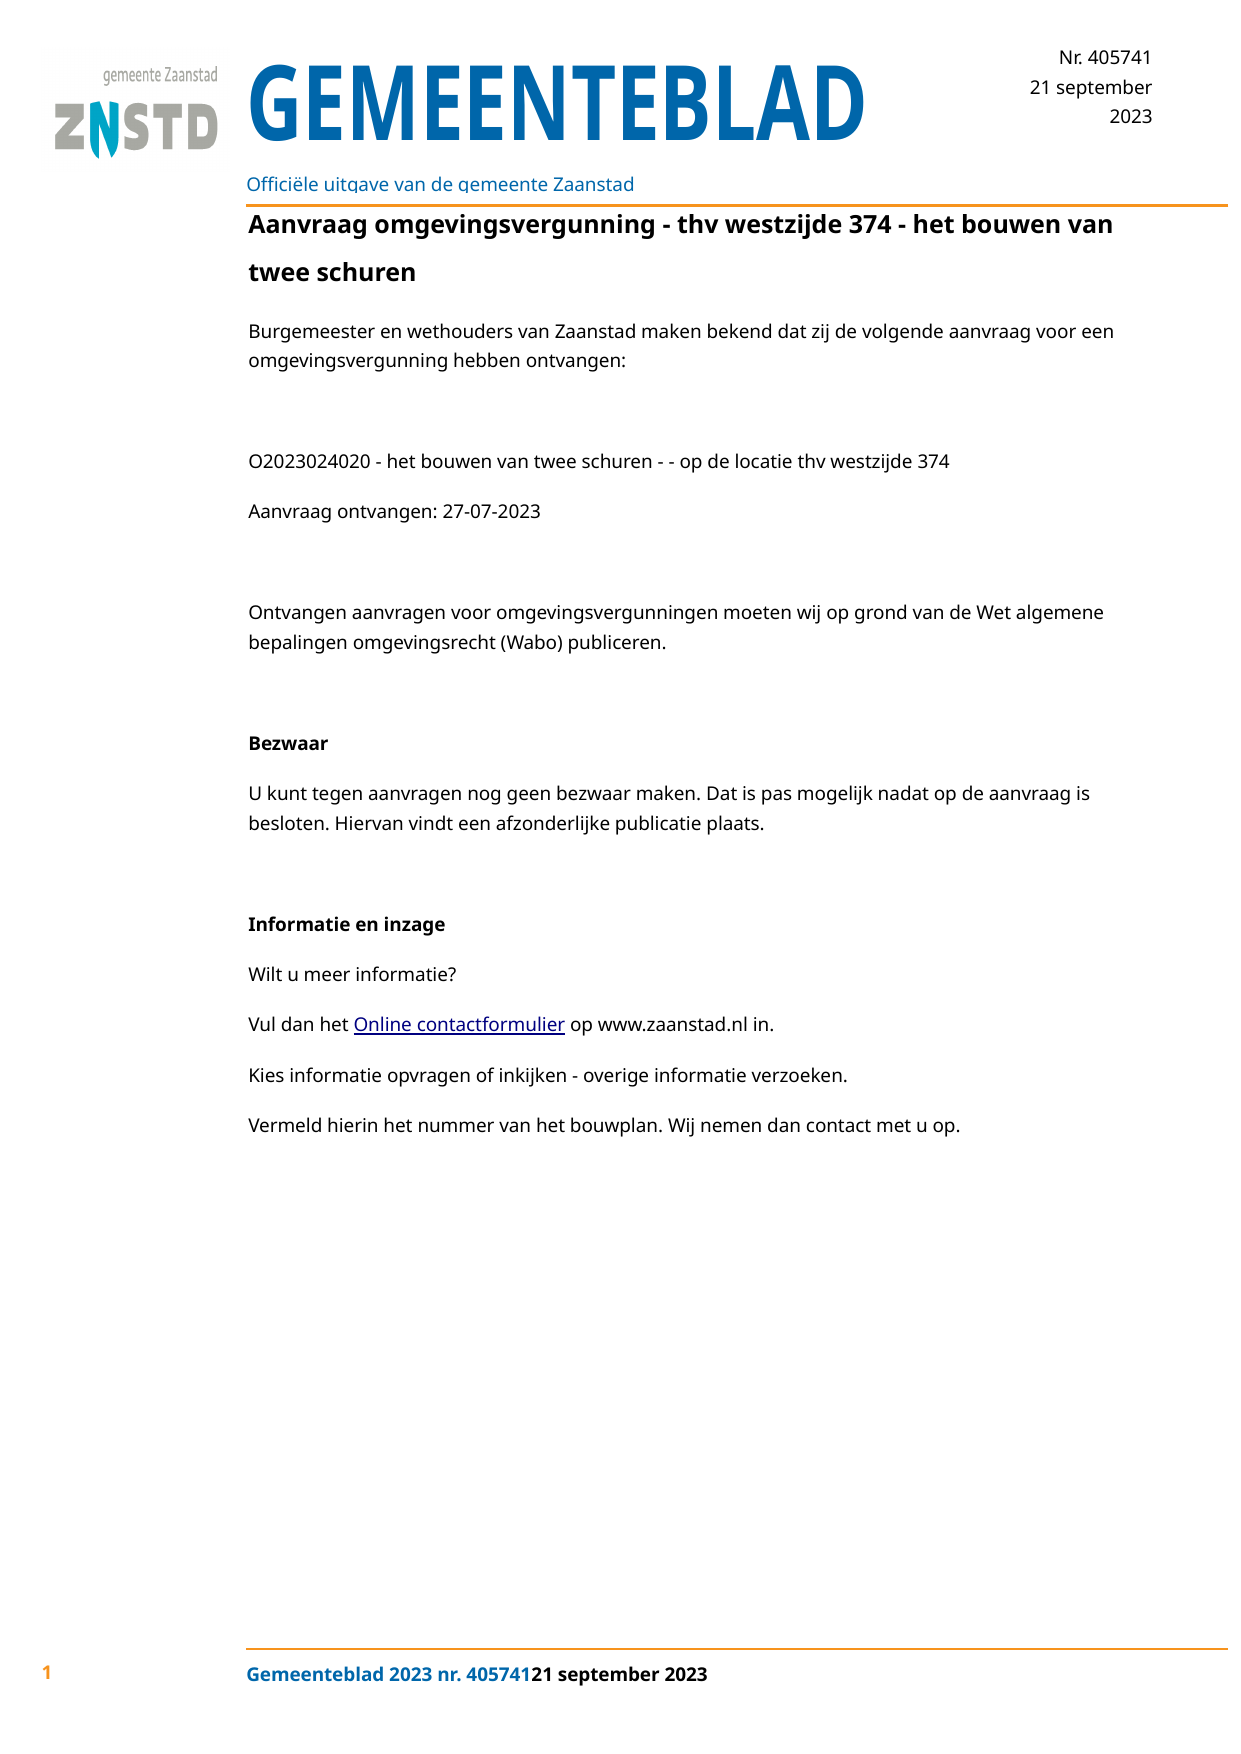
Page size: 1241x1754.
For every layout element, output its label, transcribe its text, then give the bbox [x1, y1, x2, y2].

text Burgemeester en wethouders van Zaanstad maken bekend dat zij de volgende aanvraag voor een omgevingsvergunning hebben ontvangen: [248, 318, 1152, 373]
text Wilt u meer informatie? [248, 961, 1152, 987]
text O2023024020 - het bouwen van twee schuren - - op de locatie thv westzijde 374 [248, 448, 1152, 474]
text Aanvraag ontvangen: 27-07-2023 [248, 499, 1152, 524]
text Aanvraag omgevingsvergunning - thv westzijde 374 - het bouwen van twee schuren [248, 207, 1152, 288]
text Informatie en inzage [248, 911, 1152, 937]
text Kies informatie opvragen of inkijken - overige informatie verzoeken. [248, 1062, 1152, 1088]
text Ontvangen aanvragen voor omgevingsvergunningen moeten wij op grond van de Wet algemene bepalingen omgevingsrecht (Wabo) publiceren. [248, 599, 1152, 655]
text Vul dan het Online contactformulier op www.zaanstad.nl in. [248, 1012, 1152, 1037]
text Bezwaar [248, 730, 1152, 756]
text Vermeld hierin het nummer van het bouwplan. Wij nemen dan contact met u op. [248, 1112, 1152, 1138]
text U kunt tegen aanvragen nog geen bezwaar maken. Dat is pas mogelijk nadat op de aanvraag is besloten. Hiervan vindt een afzonderlijke publicatie plaats. [248, 780, 1152, 836]
picture [41, 47, 231, 172]
